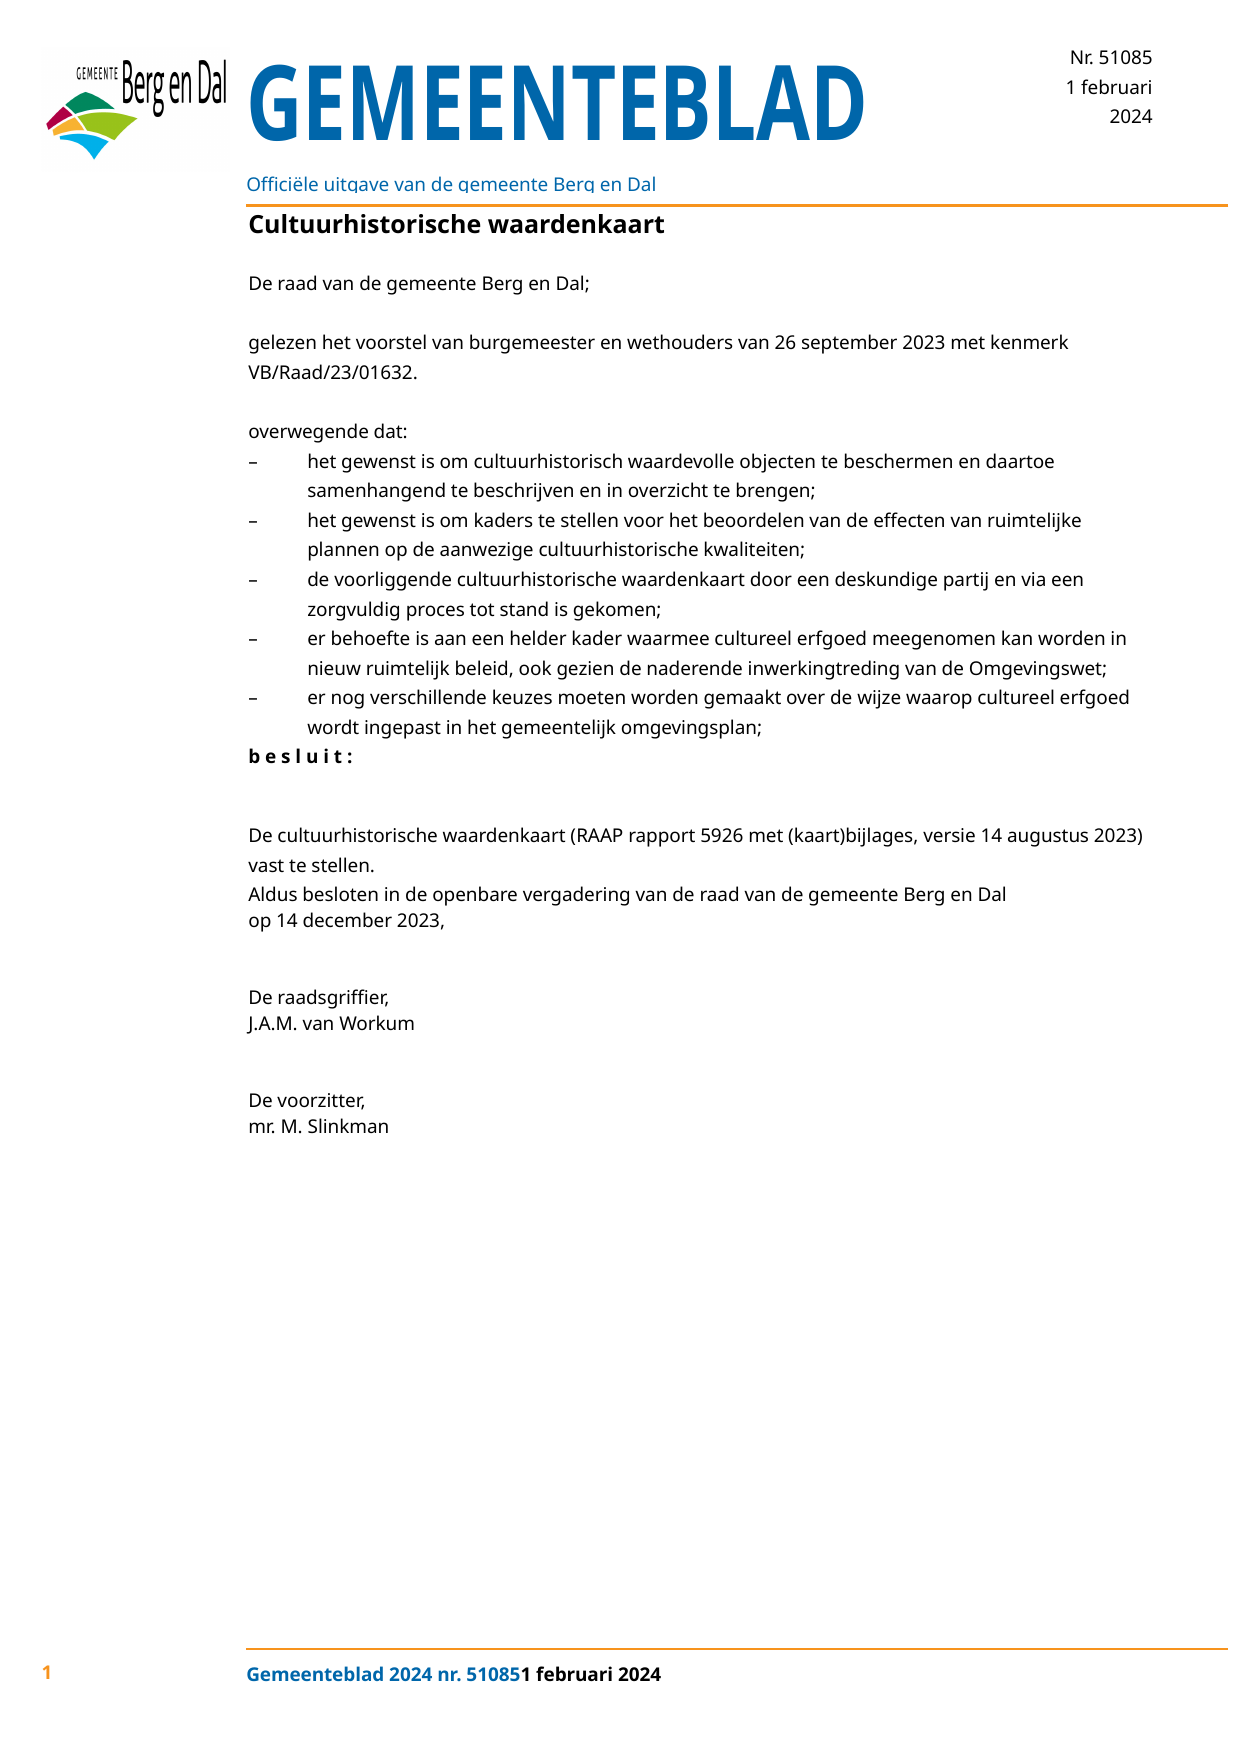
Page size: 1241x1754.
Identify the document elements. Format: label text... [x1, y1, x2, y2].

list het gewenst is om cultuurhistorisch waardevolle objecten te beschermen en daartoe samenhangend te beschrijven en in overzicht te brengen; [248, 448, 1152, 503]
text De raad van de gemeente Berg en Dal; [248, 270, 1152, 296]
picture [41, 47, 231, 172]
list het gewenst is om kaders te stellen voor het beoordelen van de effecten van ruimtelijke plannen op de aanwezige cultuurhistorische kwaliteiten; [248, 507, 1152, 562]
list de voorliggende cultuurhistorische waardenkaart door een deskundige partij en via een zorgvuldig proces tot stand is gekomen; [248, 566, 1152, 621]
list er behoefte is aan een helder kader waarmee cultureel erfgoed meegenomen kan worden in nieuw ruimtelijk beleid, ook gezien de naderende inwerkingtreding van de Omgevingswet; [248, 625, 1152, 681]
text mr. M. Slinkman [248, 1113, 1152, 1139]
text De cultuurhistorische waardenkaart (RAAP rapport 5926 met (kaart)bijlages, versie 14 augustus 2023) vast te stellen. [248, 822, 1152, 878]
text b e s l u i t : [248, 744, 1152, 769]
text op 14 december 2023, [248, 907, 1152, 933]
text gelezen het voorstel van burgemeester en wethouders van 26 september 2023 met kenmerk VB/Raad/23/01632. [248, 329, 1152, 385]
text J.A.M. van Workum [248, 1010, 1152, 1036]
text overwegende dat: [248, 418, 1152, 444]
text De voorzitter, [248, 1087, 1152, 1113]
text Cultuurhistorische waardenkaart [248, 207, 1152, 241]
list er nog verschillende keuzes moeten worden gemaakt over de wijze waarop cultureel erfgoed wordt ingepast in het gemeentelijk omgevingsplan; [248, 684, 1152, 740]
text De raadsgriffier, [248, 984, 1152, 1010]
text Aldus besloten in de openbare vergadering van de raad van de gemeente Berg en Dal [248, 882, 1152, 907]
